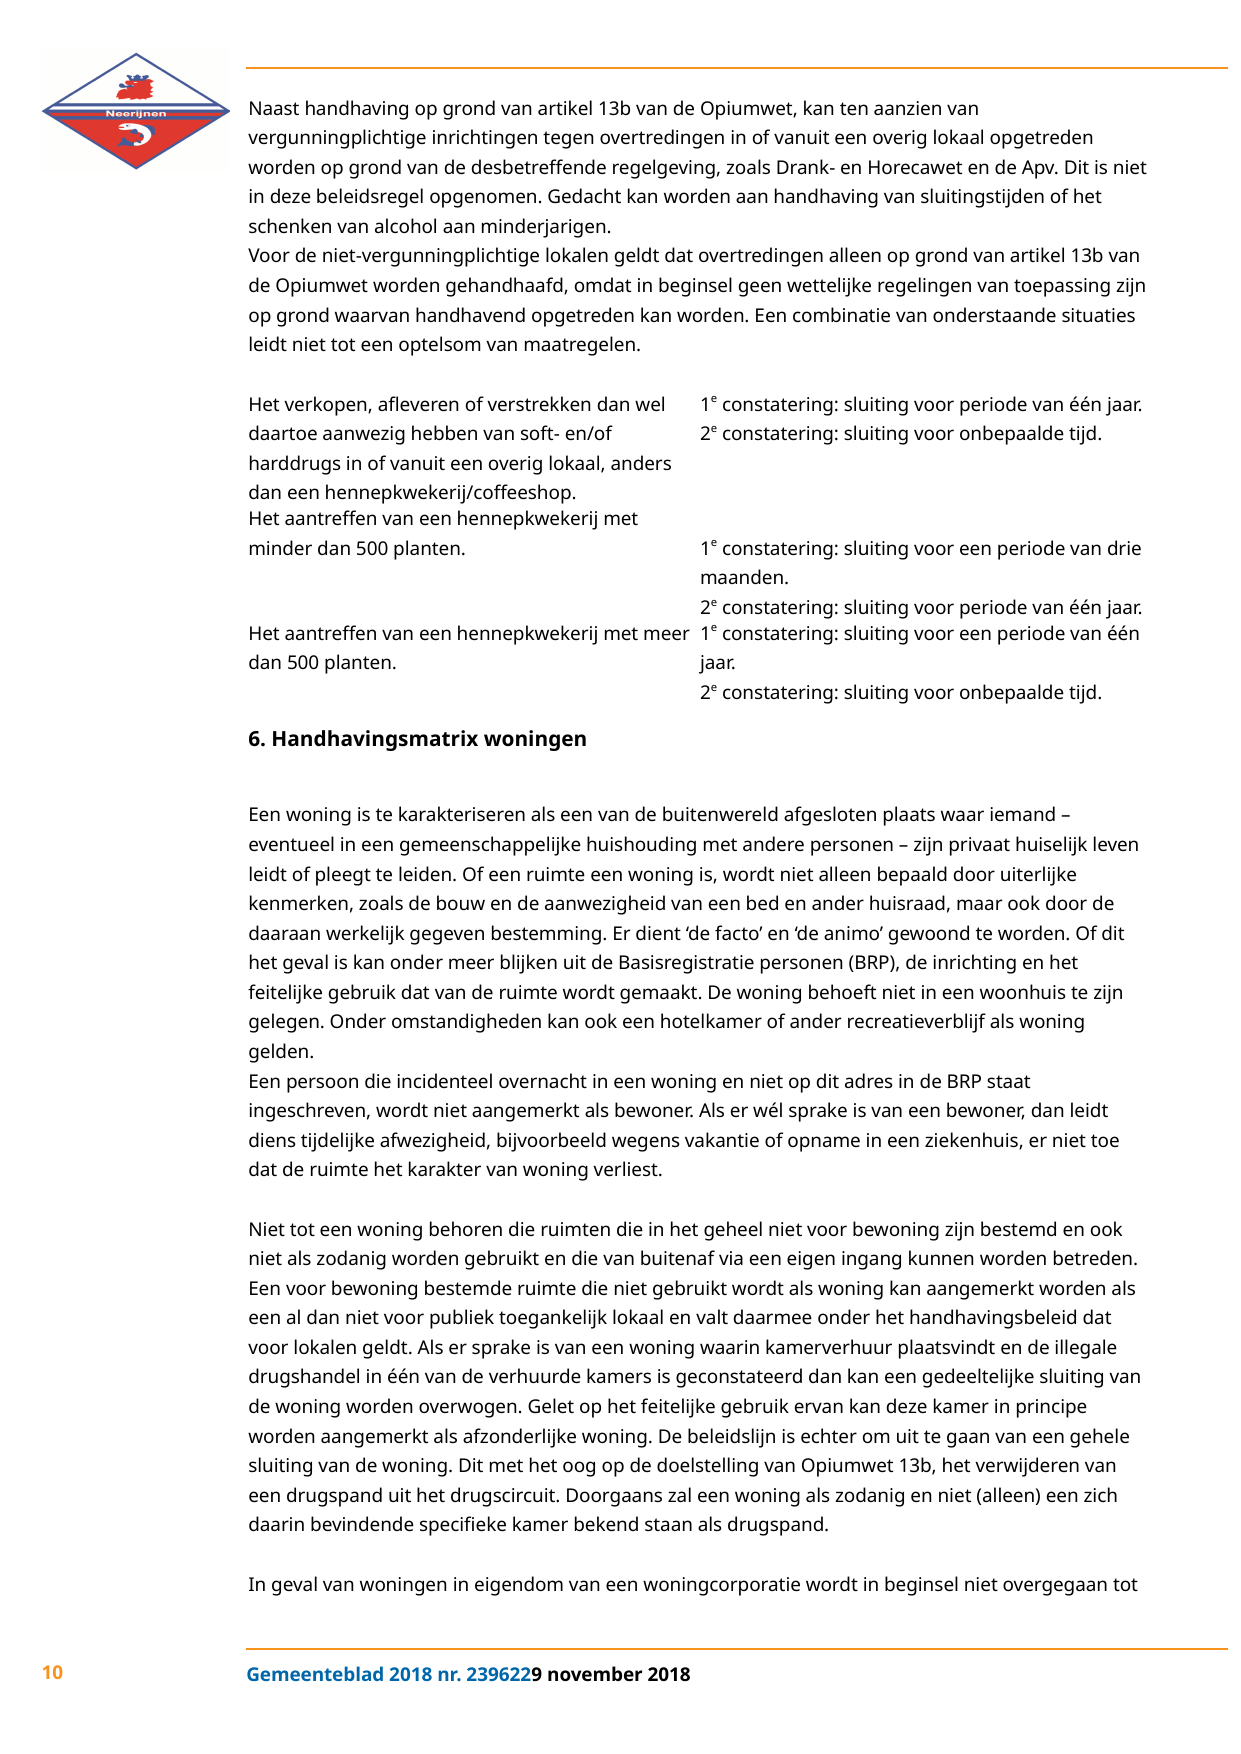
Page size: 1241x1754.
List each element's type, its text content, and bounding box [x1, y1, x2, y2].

table_cell 1e constatering: sluiting voor een periode van drie maanden. 2e constatering: sluiting voor periode van één jaar. [700, 505, 1152, 620]
table_cell Het aantreffen van een hennepkwekerij met minder dan 500 planten. [248, 505, 700, 620]
table_cell 1e constatering: sluiting voor een periode van één jaar. 2e constatering: sluiting voor onbepaalde tijd. [700, 620, 1152, 704]
text Niet tot een woning behoren die ruimten die in het geheel niet voor bewoning zijn bestemd en ook niet als zodanig worden gebruikt en die van buitenaf via een eigen ingang kunnen worden betreden. Een voor bewoning bestemde ruimte die niet gebruikt wordt als woning kan aangemerkt worden als een al dan niet voor publiek toegankelijk lokaal en valt daarmee onder het handhavingsbeleid dat voor lokalen geldt. Als er sprake is van een woning waarin kamerverhuur plaatsvindt en de illegale drugshandel in één van de verhuurde kamers is geconstateerd dan kan een gedeeltelijke sluiting van de woning worden overwogen. Gelet op het feitelijke gebruik ervan kan deze kamer in principe worden aangemerkt als afzonderlijke woning. De beleidslijn is echter om uit te gaan van een gehele sluiting van de woning. Dit met het oog op de doelstelling van Opiumwet 13b, het verwijderen van een drugspand uit het drugscircuit. Doorgaans zal een woning als zodanig en niet (alleen) een zich daarin bevindende specifieke kamer bekend staan als drugspand. [248, 1216, 1152, 1537]
text Een persoon die incidenteel overnacht in een woning en niet op dit adres in de BRP staat ingeschreven, wordt niet aangemerkt als bewoner. Als er wél sprake is van een bewoner, dan leidt diens tijdelijke afwezigheid, bijvoorbeeld wegens vakantie of opname in een ziekenhuis, er niet toe dat de ruimte het karakter van woning verliest. [248, 1068, 1152, 1182]
picture [41, 47, 231, 172]
text Naast handhaving op grond van artikel 13b van de Opiumwet, kan ten aanzien van vergunningplichtige inrichtingen tegen overtredingen in of vanuit een overig lokaal opgetreden worden op grond van de desbetreffende regelgeving, zoals Drank- en Horecawet en de Apv. Dit is niet in deze beleidsregel opgenomen. Gedacht kan worden aan handhaving van sluitingstijden of het schenken van alcohol aan minderjarigen. [248, 95, 1152, 239]
text Voor de niet-vergunningplichtige lokalen geldt dat overtredingen alleen op grond van artikel 13b van de Opiumwet worden gehandhaafd, omdat in beginsel geen wettelijke regelingen van toepassing zijn op grond waarvan handhavend opgetreden kan worden. Een combinatie van onderstaande situaties leidt niet tot een optelsom van maatregelen. [248, 243, 1152, 357]
table_header Het verkopen, afleveren of verstrekken dan wel daartoe aanwezig hebben van soft- en/of harddrugs in of vanuit een overig lokaal, anders dan een hennepkwekerij/coffeeshop. [248, 391, 700, 505]
text 6. Handhavingsmatrix woningen [248, 724, 1152, 752]
table_cell Het aantreffen van een hennepkwekerij met meer dan 500 planten. [248, 620, 700, 704]
text Een woning is te karakteriseren als een van de buitenwereld afgesloten plaats waar iemand – eventueel in een gemeenschappelijke huishouding met andere personen – zijn privaat huiselijk leven leidt of pleegt te leiden. Of een ruimte een woning is, wordt niet alleen bepaald door uiterlijke kenmerken, zoals de bouw en de aanwezigheid van een bed en ander huisraad, maar ook door de daaraan werkelijk gegeven bestemming. Er dient ‘de facto’ en ‘de animo’ gewoond te worden. Of dit het geval is kan onder meer blijken uit de Basisregistratie personen (BRP), de inrichting en het feitelijke gebruik dat van de ruimte wordt gemaakt. De woning behoeft niet in een woonhuis te zijn gelegen. Onder omstandigheden kan ook een hotelkamer of ander recreatieverblijf als woning gelden. [248, 802, 1152, 1064]
table_header 1e constatering: sluiting voor periode van één jaar. 2e constatering: sluiting voor onbepaalde tijd. [700, 391, 1152, 505]
text In geval van woningen in eigendom van een woningcorporatie wordt in beginsel niet overgegaan tot [248, 1571, 1152, 1596]
